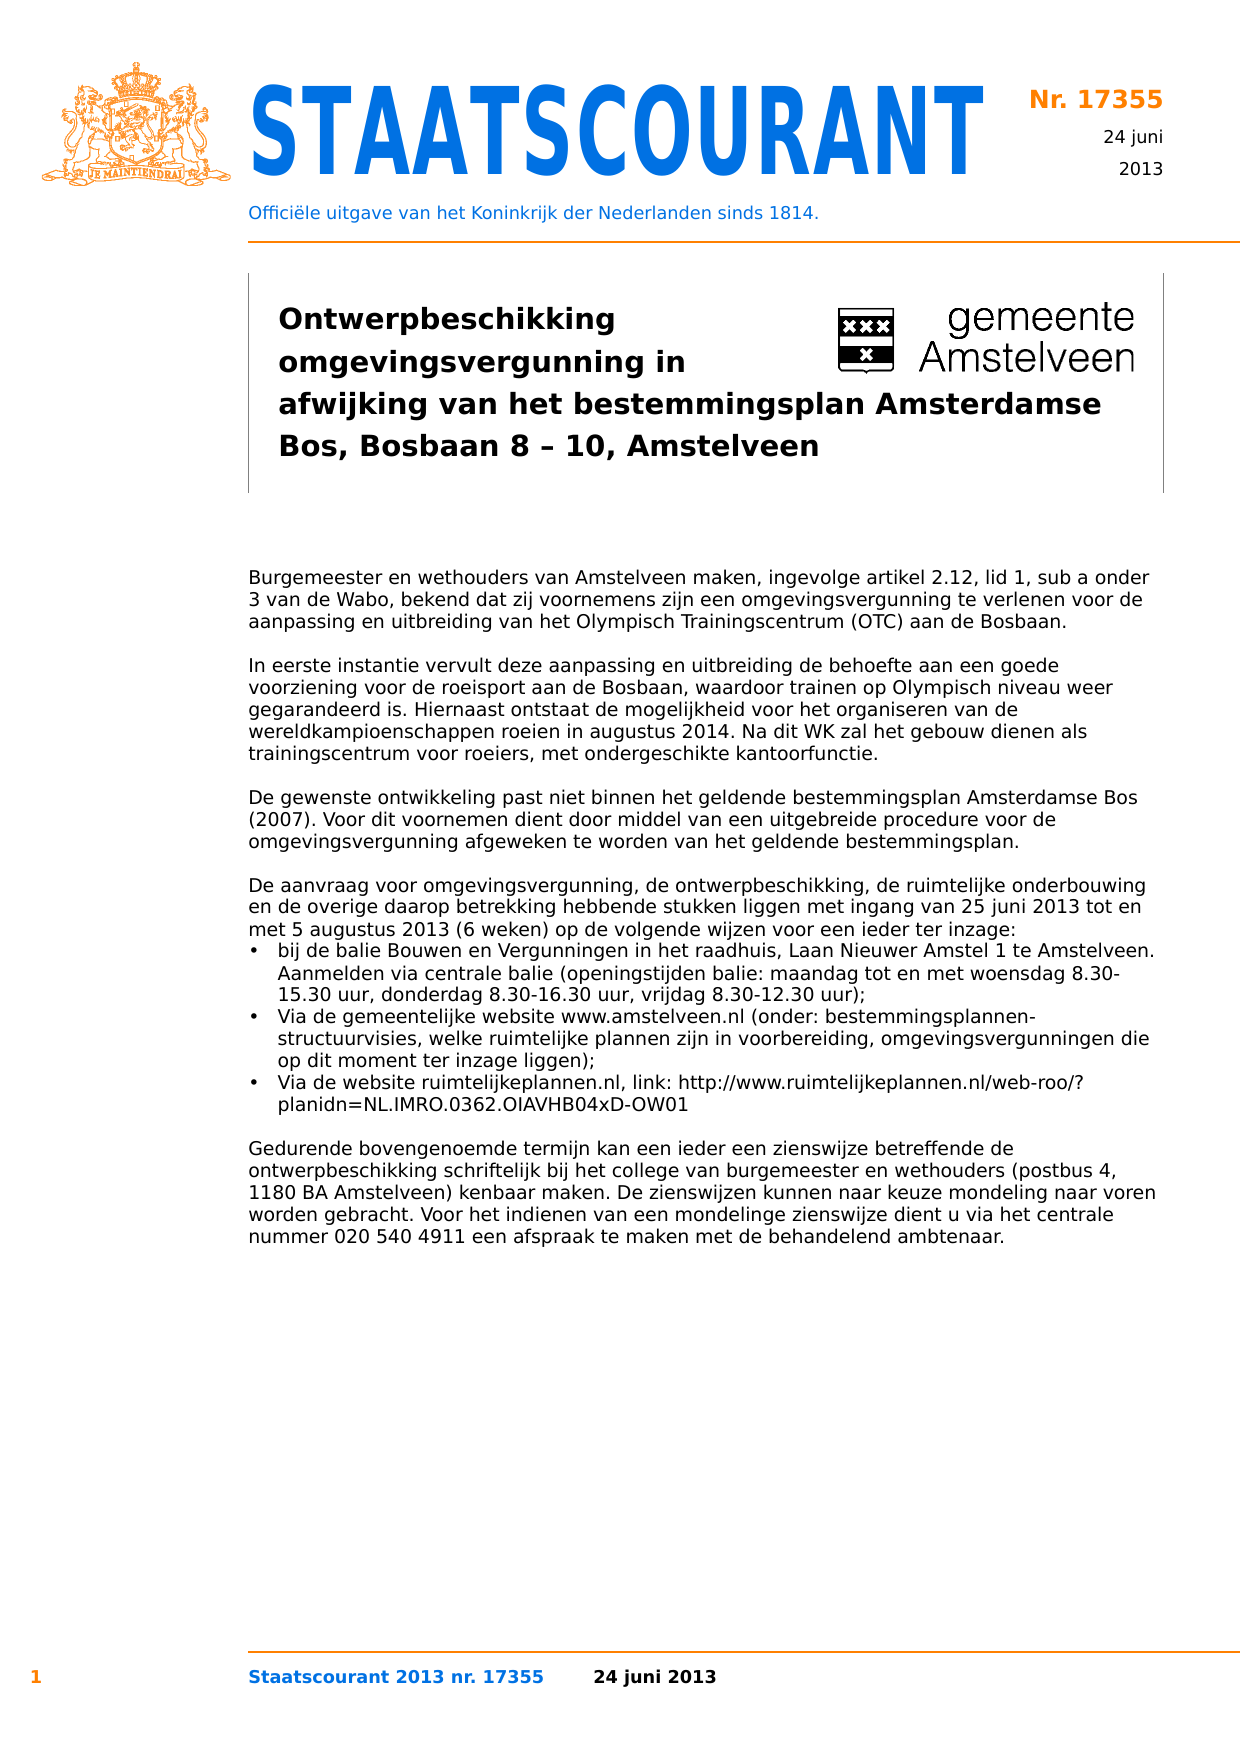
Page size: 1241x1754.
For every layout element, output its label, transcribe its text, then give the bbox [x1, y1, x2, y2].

picture [41, 62, 231, 186]
table_header Nr. 17355 [998, 62, 1240, 121]
table_header STAATSCOURANT [248, 62, 998, 203]
text Burgemeester en wethouders van Amstelveen maken, ingevolge artikel 2.12, lid 1, sub a onder 3 van de Wabo, bekend dat zij voornemens zijn een omgevingsvergunning te verlenen voor de aanpassing en uitbreiding van het Olympisch Trainingscentrum (OTC) aan de Bosbaan. [248, 567, 1163, 633]
picture [838, 302, 1134, 374]
text • bij de balie Bouwen en Vergunningen in het raadhuis, Laan Nieuwer Amstel 1 te Amstelveen. Aanmelden via centrale balie (openingstijden balie: maandag tot en met woensdag 8.30-15.30 uur, donderdag 8.30-16.30 uur, vrijdag 8.30-12.30 uur); [248, 940, 1163, 1006]
table_header [25, 62, 248, 241]
text In eerste instantie vervult deze aanpassing en uitbreiding de behoefte aan een goede voorziening voor de roeisport aan de Bosbaan, waardoor trainen op Olympisch niveau weer gegarandeerd is. Hiernaast ontstaat de mogelijkheid voor het organiseren van de wereldkampioenschappen roeien in augustus 2014. Na dit WK zal het gebouw dienen als trainingscentrum voor roeiers, met ondergeschikte kantoorfunctie. [248, 655, 1163, 765]
table_cell 2013 [998, 153, 1240, 203]
text De aanvraag voor omgevingsvergunning, de ontwerpbeschikking, de ruimtelijke onderbouwing en de overige daarop betrekking hebbende stukken liggen met ingang van 25 juni 2013 tot en met 5 augustus 2013 (6 weken) op de volgende wijzen voor een ieder ter inzage: [248, 874, 1163, 940]
table_cell Officiële uitgave van het Koninkrijk der Nederlanden sinds 1814. [248, 203, 1240, 241]
text Gedurende bovengenoemde termijn kan een ieder een zienswijze betreffende de ontwerpbeschikking schriftelijk bij het college van burgemeester en wethouders (postbus 4, 1180 BA Amstelveen) kenbaar maken. De zienswijzen kunnen naar keuze mondeling naar voren worden gebracht. Voor het indienen van een mondelinge zienswijze dient u via het centrale nummer 020 540 4911 een afspraak te maken met de behandelend ambtenaar. [248, 1138, 1163, 1248]
text • Via de gemeentelijke website www.amstelveen.nl (onder: bestemmingsplannen-structuurvisies, welke ruimtelijke plannen zijn in voorbereiding, omgevingsvergunningen die op dit moment ter inzage liggen); [248, 1006, 1163, 1072]
text • Via de website ruimtelijkeplannen.nl, link: http://www.ruimtelijkeplannen.nl/web-roo/?planidn=NL.IMRO.0362.OIAVHB04xD-OW01 [248, 1072, 1163, 1116]
text De gewenste ontwikkeling past niet binnen het geldende bestemmingsplan Amsterdamse Bos (2007). Voor dit voornemen dient door middel van een uitgebreide procedure voor de omgevingsvergunning afgeweken te worden van het geldende bestemmingsplan. [248, 787, 1163, 853]
table_cell 24 juni [998, 121, 1240, 153]
subtitle Ontwerpbeschikking omgevingsvergunning in afwijking van het bestemmingsplan Amsterdamse Bos, Bosbaan 8 – 10, Amstelveen [249, 273, 1163, 493]
